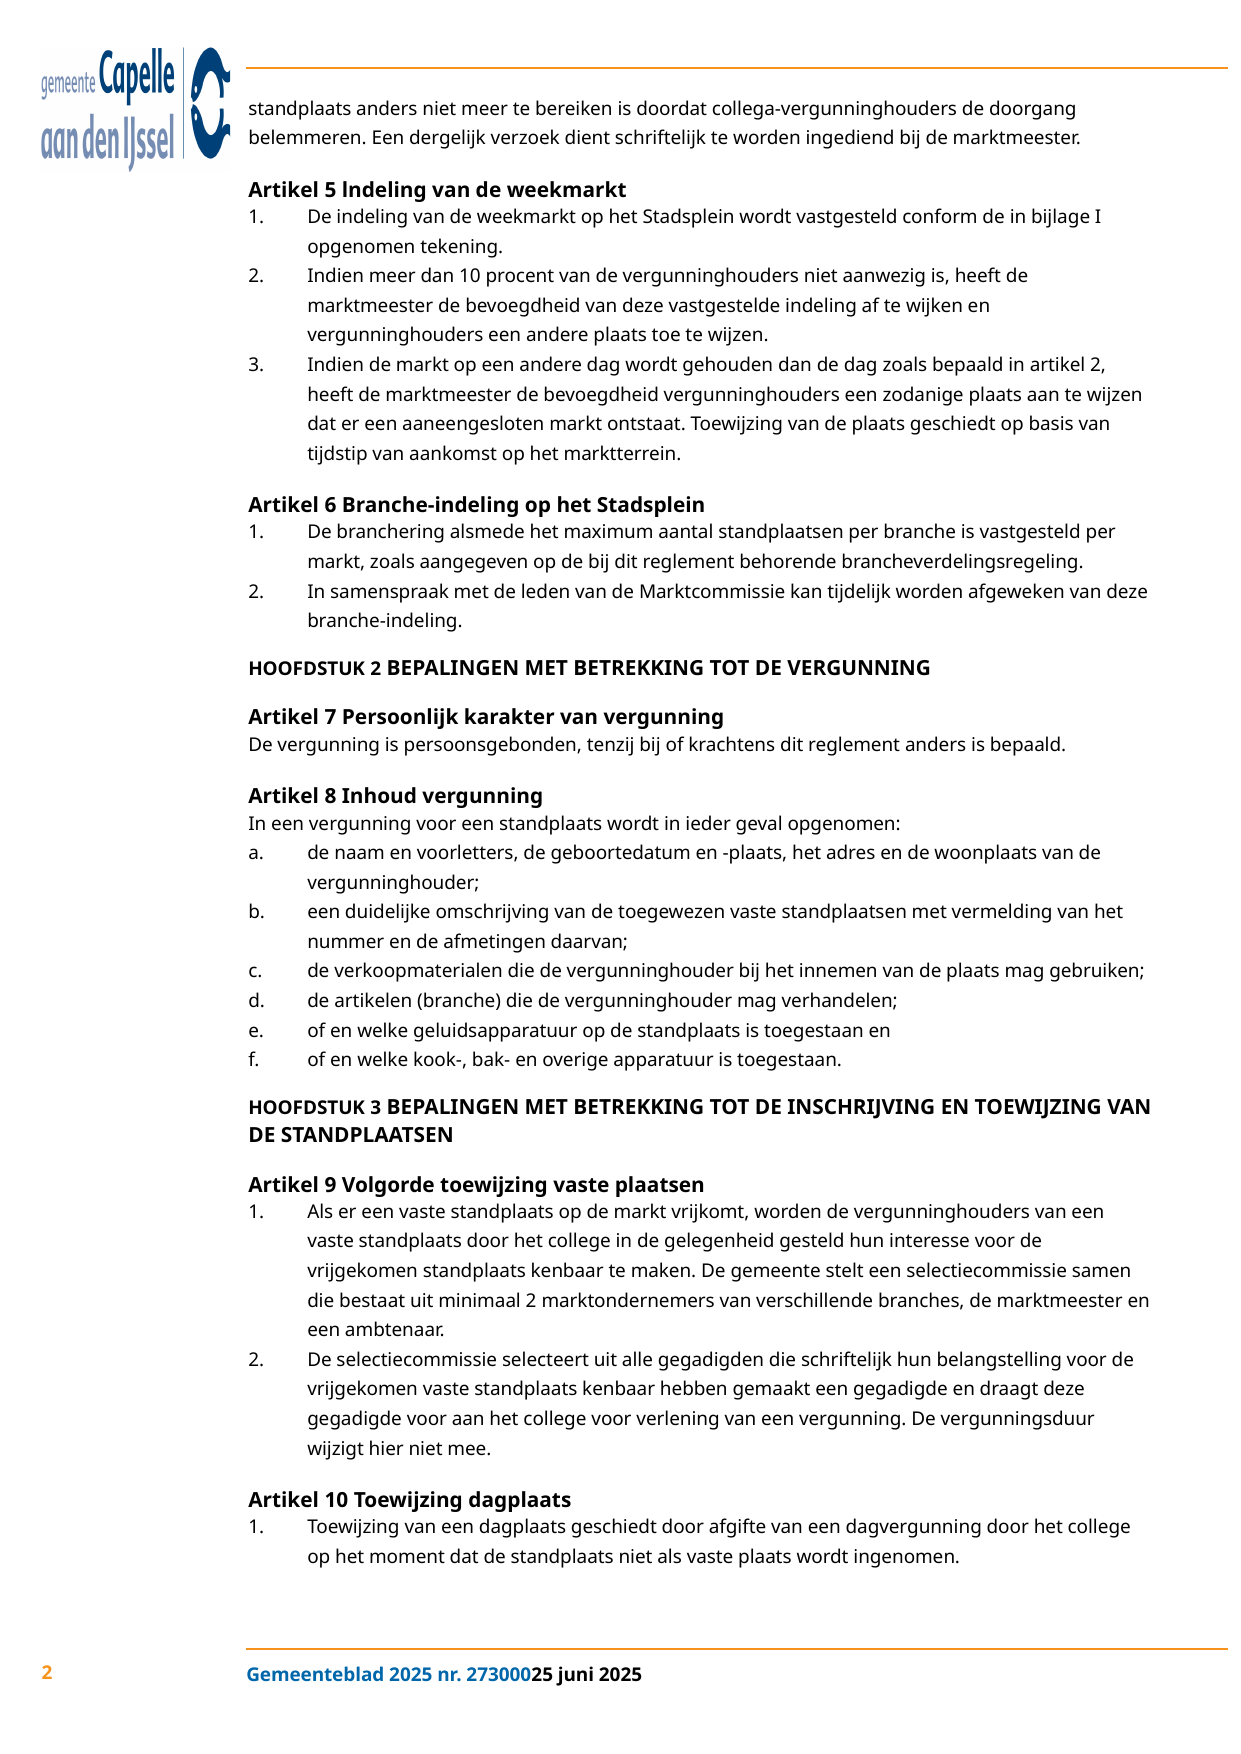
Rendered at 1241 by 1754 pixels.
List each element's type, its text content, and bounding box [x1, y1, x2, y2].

list De indeling van de weekmarkt op het Stadsplein wordt vastgesteld conform de in bijlage I opgenomen tekening. [248, 203, 1152, 258]
list of en welke kook-, bak- en overige apparatuur is toegestaan. [248, 1046, 1152, 1072]
list Indien de markt op een andere dag wordt gehouden dan de dag zoals bepaald in artikel 2, heeft de marktmeester de bevoegdheid vergunninghouders een zodanige plaats aan te wijzen dat er een aaneengesloten markt ontstaat. Toewijzing van de plaats geschiedt op basis van tijdstip van aankomst op het marktterrein. [248, 351, 1152, 466]
list In samenspraak met de leden van de Marktcommissie kan tijdelijk worden afgeweken van deze branche-indeling. [248, 578, 1152, 633]
text Artikel 10 Toewijzing dagplaats [248, 1485, 1152, 1514]
text HOOFDSTUK 2 BEPALINGEN MET BETREKKING TOT DE VERGUNNING [248, 653, 1152, 682]
list de verkoopmaterialen die de vergunninghouder bij het innemen van de plaats mag gebruiken; [248, 958, 1152, 983]
text In een vergunning voor een standplaats wordt in ieder geval opgenomen: [248, 810, 1152, 835]
list De branchering alsmede het maximum aantal standplaatsen per branche is vastgesteld per markt, zoals aangegeven op de bij dit reglement behorende brancheverdelingsregeling. [248, 519, 1152, 574]
list Als er een vaste standplaats op de markt vrijkomt, worden de vergunninghouders van een vaste standplaats door het college in de gelegenheid gesteld hun interesse voor de vrijgekomen standplaats kenbaar te maken. De gemeente stelt een selectiecommissie samen die bestaat uit minimaal 2 marktondernemers van verschillende branches, de marktmeester en een ambtenaar. [248, 1198, 1152, 1342]
text Artikel 6 Branche-indeling op het Stadsplein [248, 490, 1152, 519]
text standplaats anders niet meer te bereiken is doordat collega-vergunninghouders de doorgang belemmeren. Een dergelijk verzoek dient schriftelijk te worden ingediend bij de marktmeester. [248, 95, 1152, 150]
list de artikelen (branche) die de vergunninghouder mag verhandelen; [248, 987, 1152, 1013]
list Toewijzing van een dagplaats geschiedt door afgifte van een dagvergunning door het college op het moment dat de standplaats niet als vaste plaats wordt ingenomen. [248, 1514, 1152, 1569]
text Artikel 7 Persoonlijk karakter van vergunning [248, 702, 1152, 731]
text De vergunning is persoonsgebonden, tenzij bij of krachtens dit reglement anders is bepaald. [248, 731, 1152, 757]
text Artikel 8 Inhoud vergunning [248, 781, 1152, 810]
list De selectiecommissie selecteert uit alle gegadigden die schriftelijk hun belangstelling voor de vrijgekomen vaste standplaats kenbaar hebben gemaakt een gegadigde en draagt deze gegadigde voor aan het college voor verlening van een vergunning. De vergunningsduur wijzigt hier niet mee. [248, 1346, 1152, 1461]
list of en welke geluidsapparatuur op de standplaats is toegestaan en [248, 1017, 1152, 1042]
picture [41, 47, 231, 172]
text Artikel 5 lndeling van de weekmarkt [248, 175, 1152, 203]
list een duidelijke omschrijving van de toegewezen vaste standplaatsen met vermelding van het nummer en de afmetingen daarvan; [248, 898, 1152, 954]
text HOOFDSTUK 3 BEPALINGEN MET BETREKKING TOT DE INSCHRIJVING EN TOEWIJZING VAN DE STANDPLAATSEN [248, 1092, 1152, 1149]
list de naam en voorletters, de geboortedatum en -plaats, het adres en de woonplaats van de vergunninghouder; [248, 839, 1152, 894]
text Artikel 9 Volgorde toewijzing vaste plaatsen [248, 1170, 1152, 1198]
list Indien meer dan 10 procent van de vergunninghouders niet aanwezig is, heeft de marktmeester de bevoegdheid van deze vastgestelde indeling af te wijken en vergunninghouders een andere plaats toe te wijzen. [248, 262, 1152, 347]
